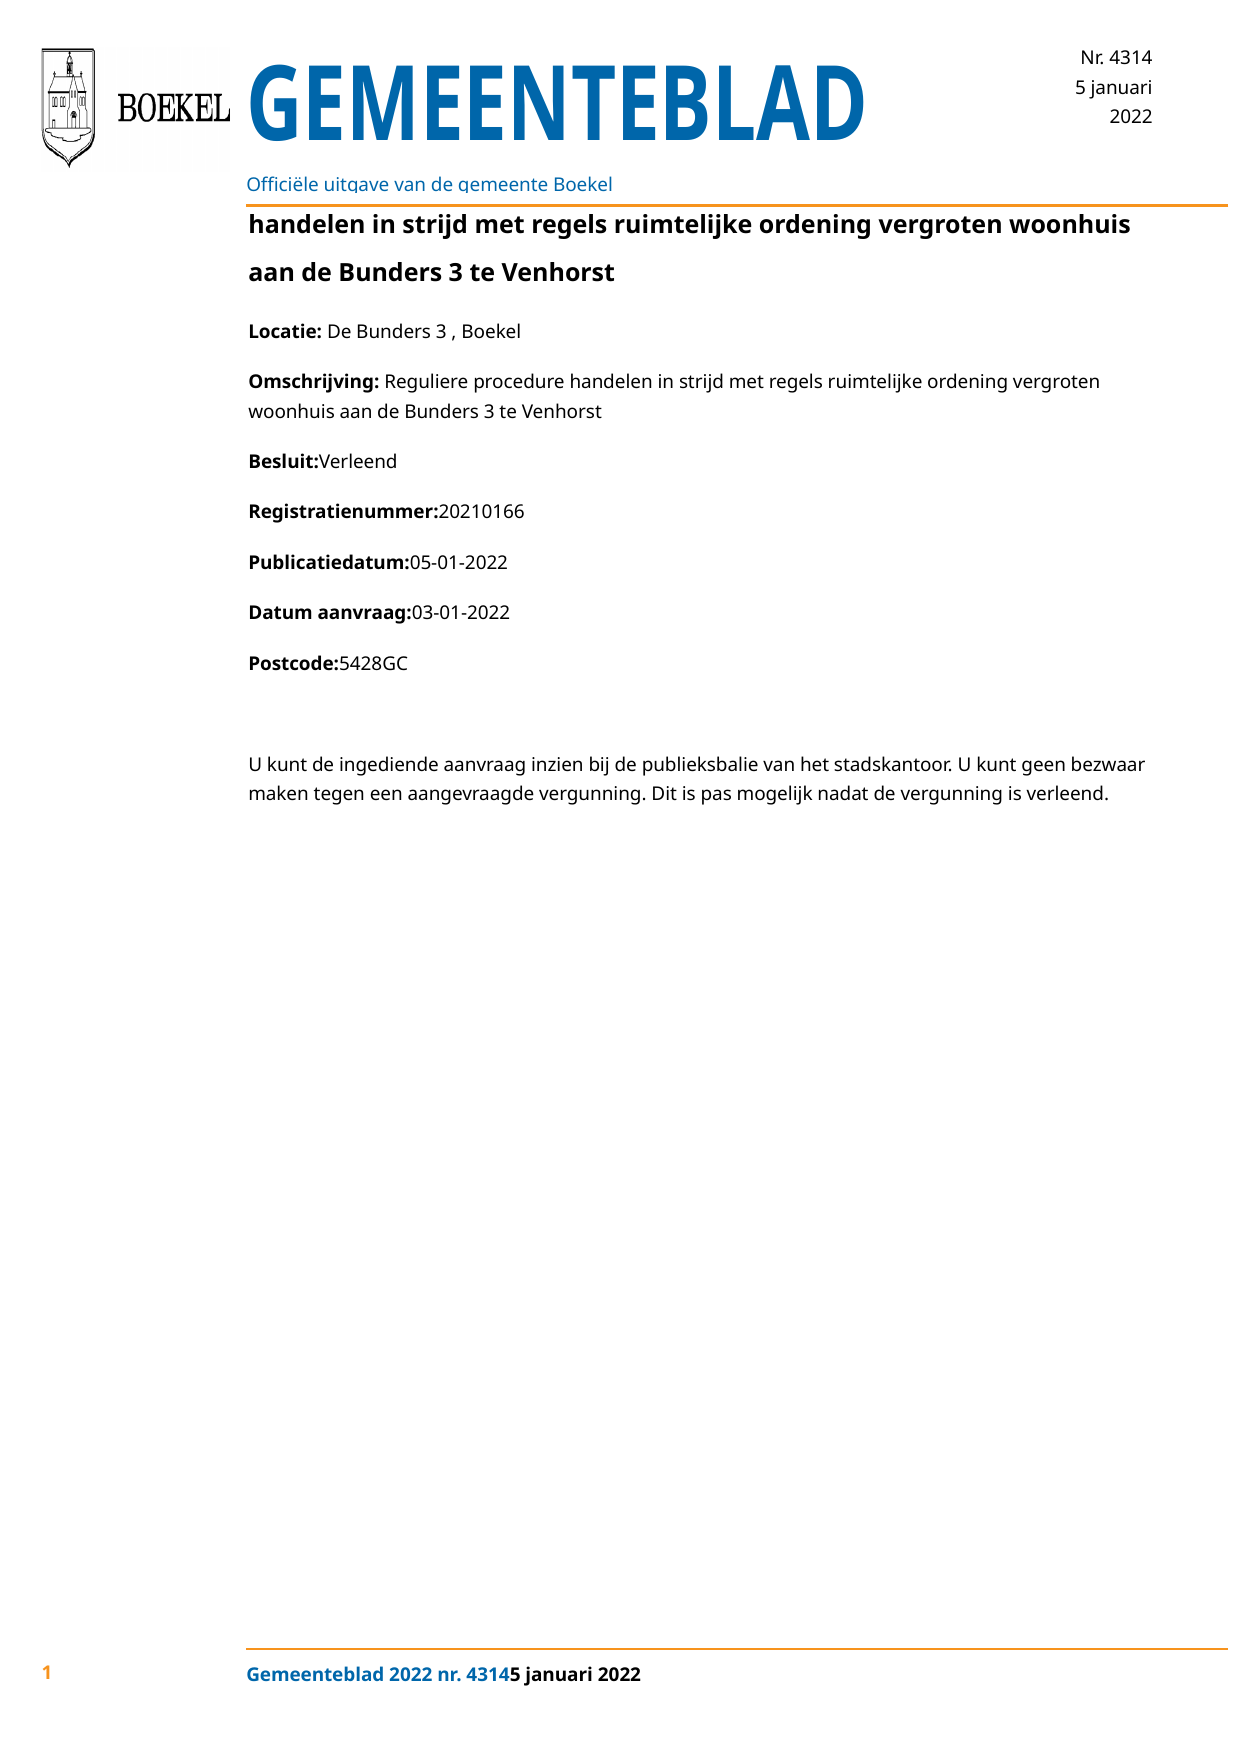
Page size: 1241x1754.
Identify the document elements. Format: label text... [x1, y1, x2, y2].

picture [41, 47, 231, 172]
text handelen in strijd met regels ruimtelijke ordening vergroten woonhuis aan de Bunders 3 te Venhorst [248, 207, 1152, 288]
text Registratienummer:20210166 [248, 499, 1152, 524]
text U kunt de ingediende aanvraag inzien bij de publieksbalie van het stadskantoor. U kunt geen bezwaar maken tegen een aangevraagde vergunning. Dit is pas mogelijk nadat de vergunning is verleend. [248, 751, 1152, 806]
text Omschrijving: Reguliere procedure handelen in strijd met regels ruimtelijke ordening vergroten woonhuis aan de Bunders 3 te Venhorst [248, 368, 1152, 424]
text Besluit:Verleend [248, 448, 1152, 474]
text Postcode:5428GC [248, 650, 1152, 676]
text Publicatiedatum:05-01-2022 [248, 549, 1152, 575]
text Datum aanvraag:03-01-2022 [248, 599, 1152, 625]
text Locatie: De Bunders 3 , Boekel [248, 318, 1152, 344]
